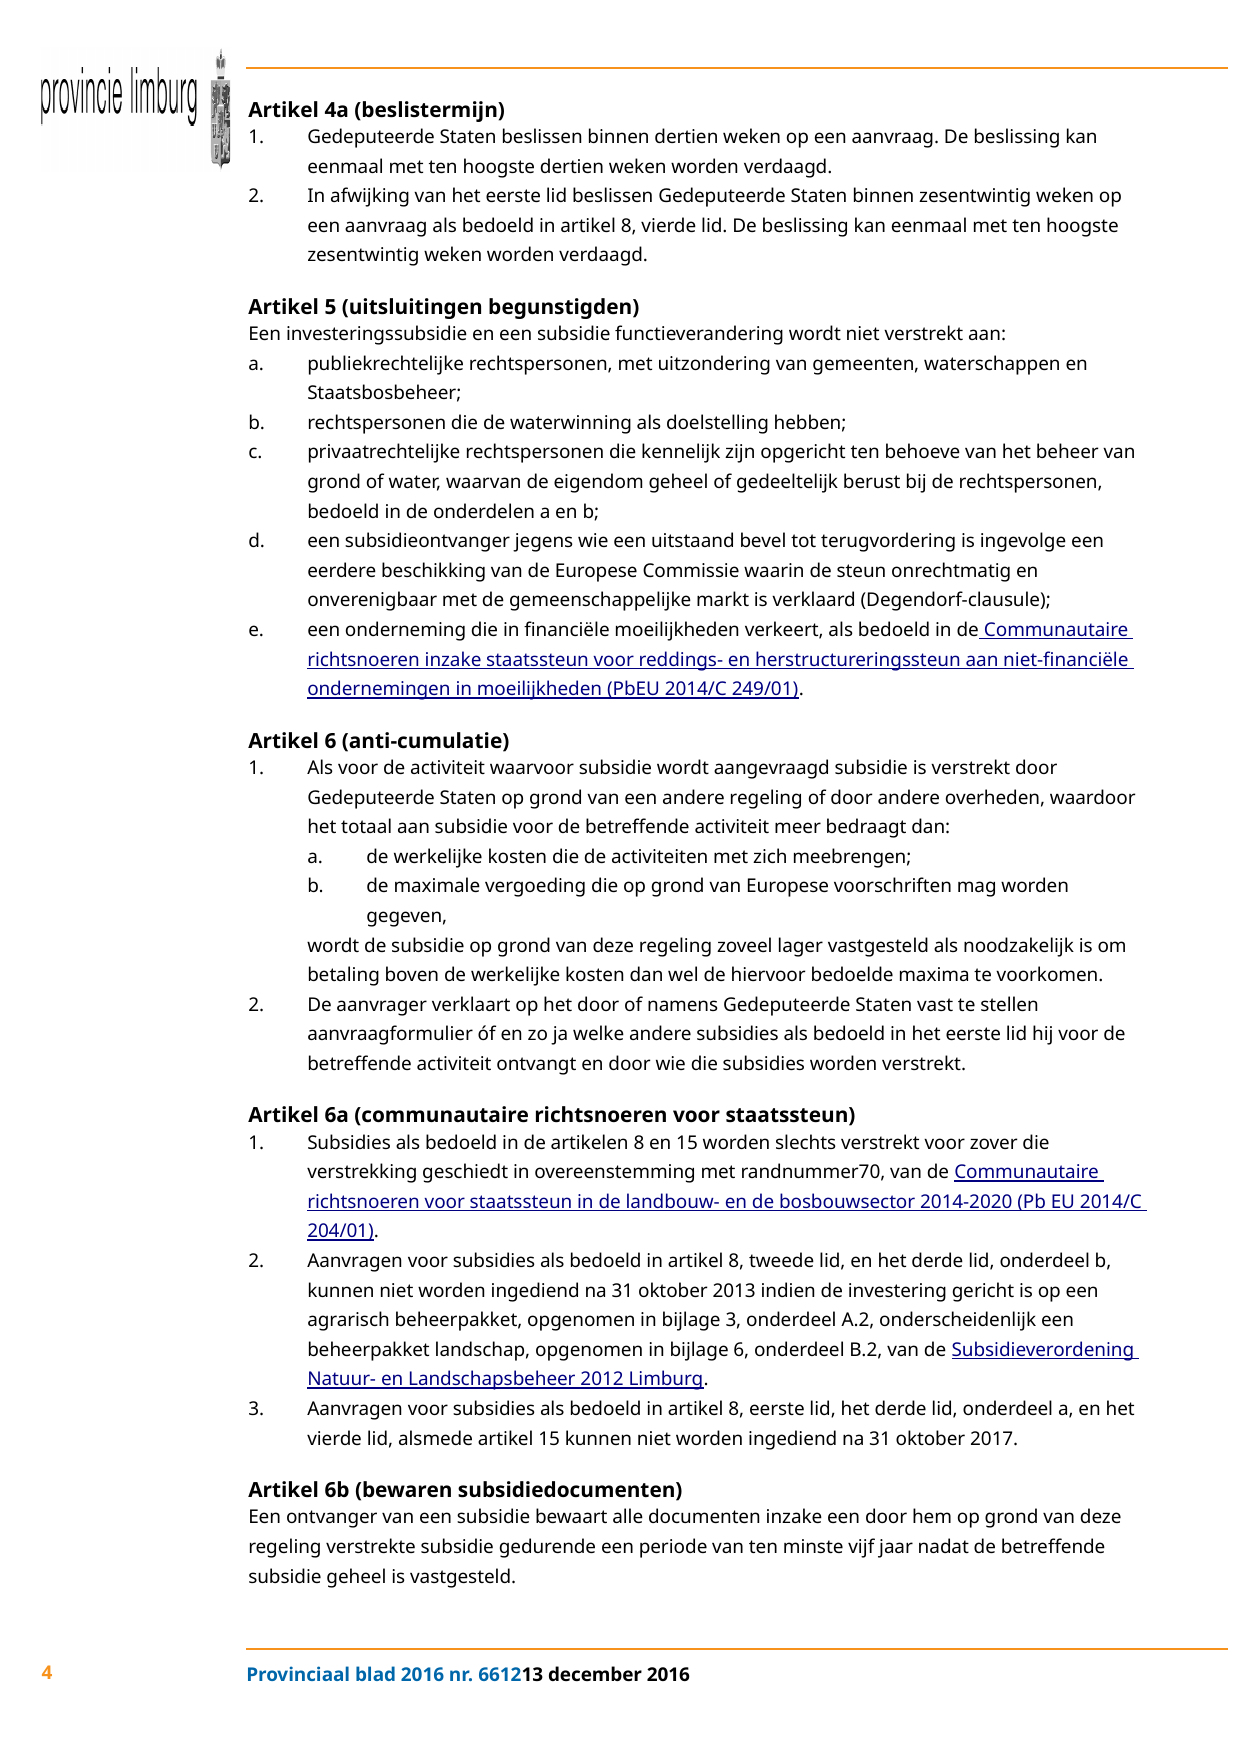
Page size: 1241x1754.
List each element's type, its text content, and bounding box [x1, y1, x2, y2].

list privaatrechtelijke rechtspersonen die kennelijk zijn opgericht ten behoeve van het beheer van grond of water, waarvan de eigendom geheel of gedeeltelijk berust bij de rechtspersonen, bedoeld in de onderdelen a en b; [248, 439, 1152, 524]
list Gedeputeerde Staten beslissen binnen dertien weken op een aanvraag. De beslissing kan eenmaal met ten hoogste dertien weken worden verdaagd. [248, 123, 1152, 178]
text Artikel 6a (communautaire richtsnoeren voor staatssteun) [248, 1101, 1152, 1129]
list De aanvrager verklaart op het door of namens Gedeputeerde Staten vast te stellen aanvraagformulier óf en zo ja welke andere subsidies als bedoeld in het eerste lid hij voor de betreffende activiteit ontvangt en door wie die subsidies worden verstrekt. [248, 991, 1152, 1076]
text Artikel 6b (bewaren subsidiedocumenten) [248, 1475, 1152, 1504]
list publiekrechtelijke rechtspersonen, met uitzondering van gemeenten, waterschappen en Staatsbosbeheer; [248, 350, 1152, 405]
list een onderneming die in financiële moeilijkheden verkeert, als bedoeld in de Communautaire richtsnoeren inzake staatssteun voor reddings- en herstructureringssteun aan niet-financiële ondernemingen in moeilijkheden (PbEU 2014/C 249/01). [248, 616, 1152, 701]
list Aanvragen voor subsidies als bedoeld in artikel 8, tweede lid, en het derde lid, onderdeel b, kunnen niet worden ingediend na 31 oktober 2013 indien de investering gericht is op een agrarisch beheerpakket, opgenomen in bijlage 3, onderdeel A.2, onderscheidenlijk een beheerpakket landschap, opgenomen in bijlage 6, onderdeel B.2, van de Subsidieverordening Natuur- en Landschapsbeheer 2012 Limburg. [248, 1247, 1152, 1391]
list Als voor de activiteit waarvoor subsidie wordt aangevraagd subsidie is verstrekt door Gedeputeerde Staten op grond van een andere regeling of door andere overheden, waardoor het totaal aan subsidie voor de betreffende activiteit meer bedraagt dan: [248, 754, 1152, 839]
list een subsidieontvanger jegens wie een uitstaand bevel tot terugvordering is ingevolge een eerdere beschikking van de Europese Commissie waarin de steun onrechtmatig en onverenigbaar met de gemeenschappelijke markt is verklaard (Degendorf-clausule); [248, 527, 1152, 612]
list In afwijking van het eerste lid beslissen Gedeputeerde Staten binnen zesentwintig weken op een aanvraag als bedoeld in artikel 8, vierde lid. De beslissing kan eenmaal met ten hoogste zesentwintig weken worden verdaagd. [248, 182, 1152, 267]
list Subsidies als bedoeld in de artikelen 8 en 15 worden slechts verstrekt voor zover die verstrekking geschiedt in overeenstemming met randnummer70, van de Communautaire richtsnoeren voor staatssteun in de landbouw- en de bosbouwsector 2014-2020 (Pb EU 2014/C 204/01). [248, 1129, 1152, 1243]
text Artikel 4a (beslistermijn) [248, 95, 1152, 123]
list de maximale vergoeding die op grond van Europese voorschriften mag worden gegeven, [307, 873, 1152, 928]
list rechtspersonen die de waterwinning als doelstelling hebben; [248, 409, 1152, 435]
picture [41, 47, 231, 172]
text Artikel 5 (uitsluitingen begunstigden) [248, 292, 1152, 320]
list Aanvragen voor subsidies als bedoeld in artikel 8, eerste lid, het derde lid, onderdeel a, en het vierde lid, alsmede artikel 15 kunnen niet worden ingediend na 31 oktober 2017. [248, 1395, 1152, 1451]
text Artikel 6 (anti-cumulatie) [248, 726, 1152, 754]
list de werkelijke kosten die de activiteiten met zich meebrengen; [307, 843, 1152, 869]
list wordt de subsidie op grond van deze regeling zoveel lager vastgesteld als noodzakelijk is om betaling boven de werkelijke kosten dan wel de hiervoor bedoelde maxima te voorkomen. [248, 932, 1152, 987]
text Een ontvanger van een subsidie bewaart alle documenten inzake een door hem op grond van deze regeling verstrekte subsidie gedurende een periode van ten minste vijf jaar nadat de betreffende subsidie geheel is vastgesteld. [248, 1504, 1152, 1588]
text Een investeringssubsidie en een subsidie functieverandering wordt niet verstrekt aan: [248, 320, 1152, 346]
